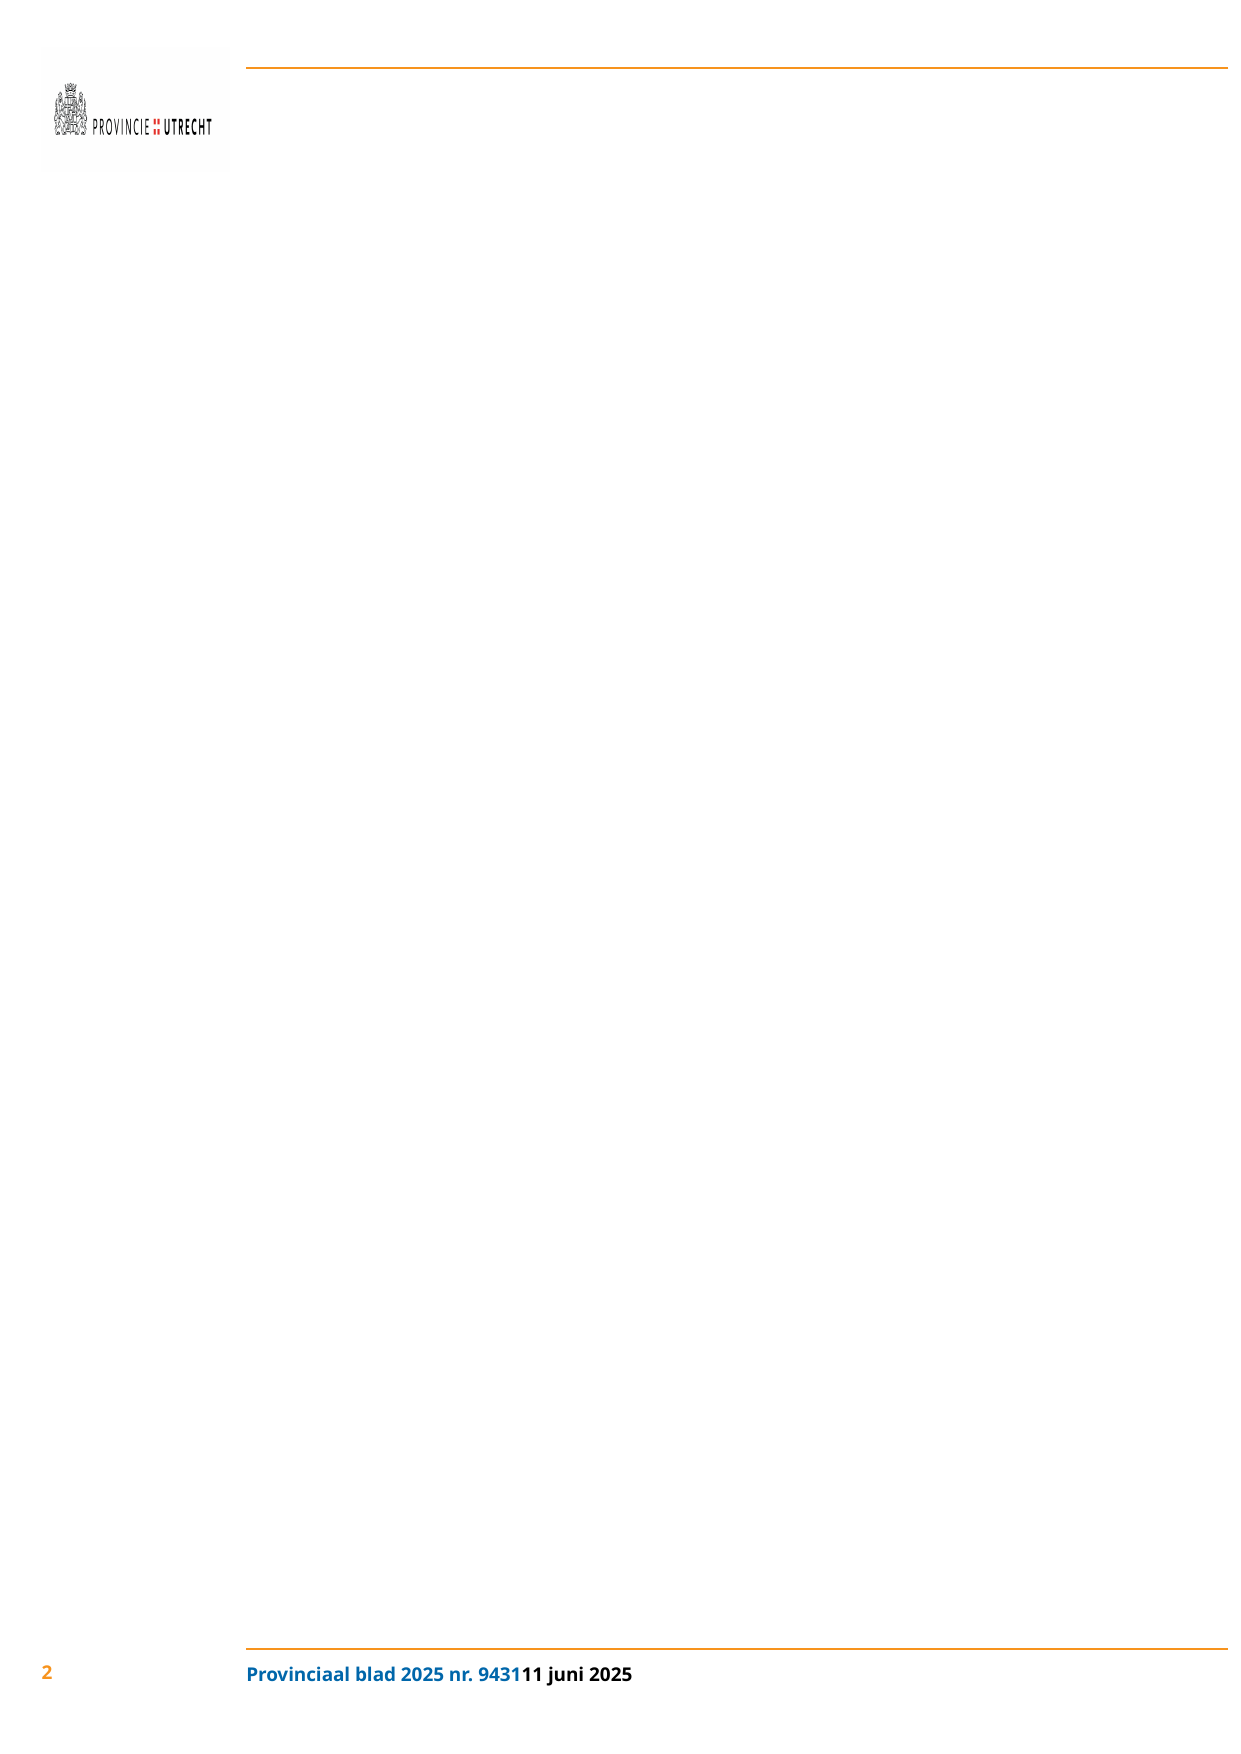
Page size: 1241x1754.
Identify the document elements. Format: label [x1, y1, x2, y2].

picture [41, 47, 231, 172]
